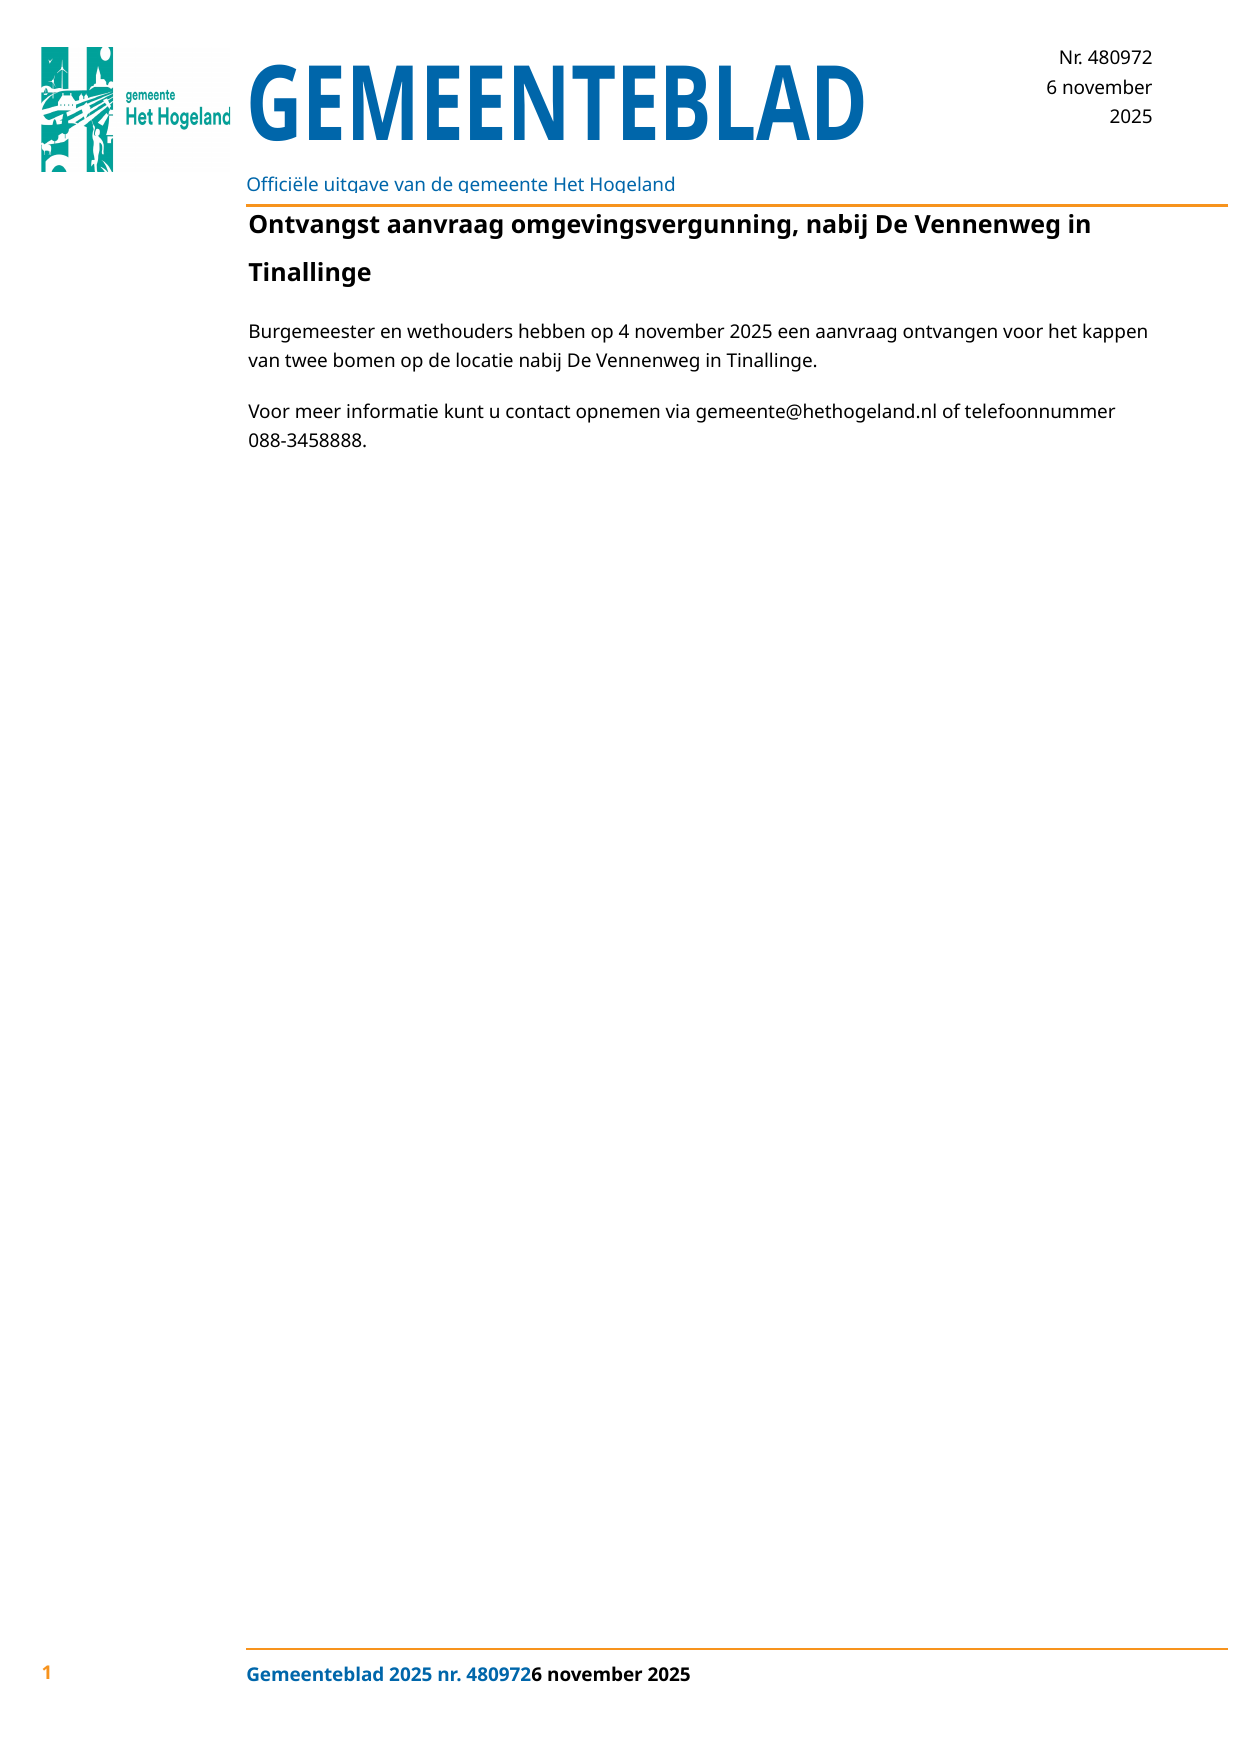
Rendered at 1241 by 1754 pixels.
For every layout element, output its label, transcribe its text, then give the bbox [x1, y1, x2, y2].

text Ontvangst aanvraag omgevingsvergunning, nabij De Vennenweg in Tinallinge [248, 207, 1152, 288]
picture [41, 47, 231, 172]
text Voor meer informatie kunt u contact opnemen via gemeente@hethogeland.nl of telefoonnummer 088-3458888. [248, 398, 1152, 453]
text Burgemeester en wethouders hebben op 4 november 2025 een aanvraag ontvangen voor het kappen van twee bomen op de locatie nabij De Vennenweg in Tinallinge. [248, 318, 1152, 373]
